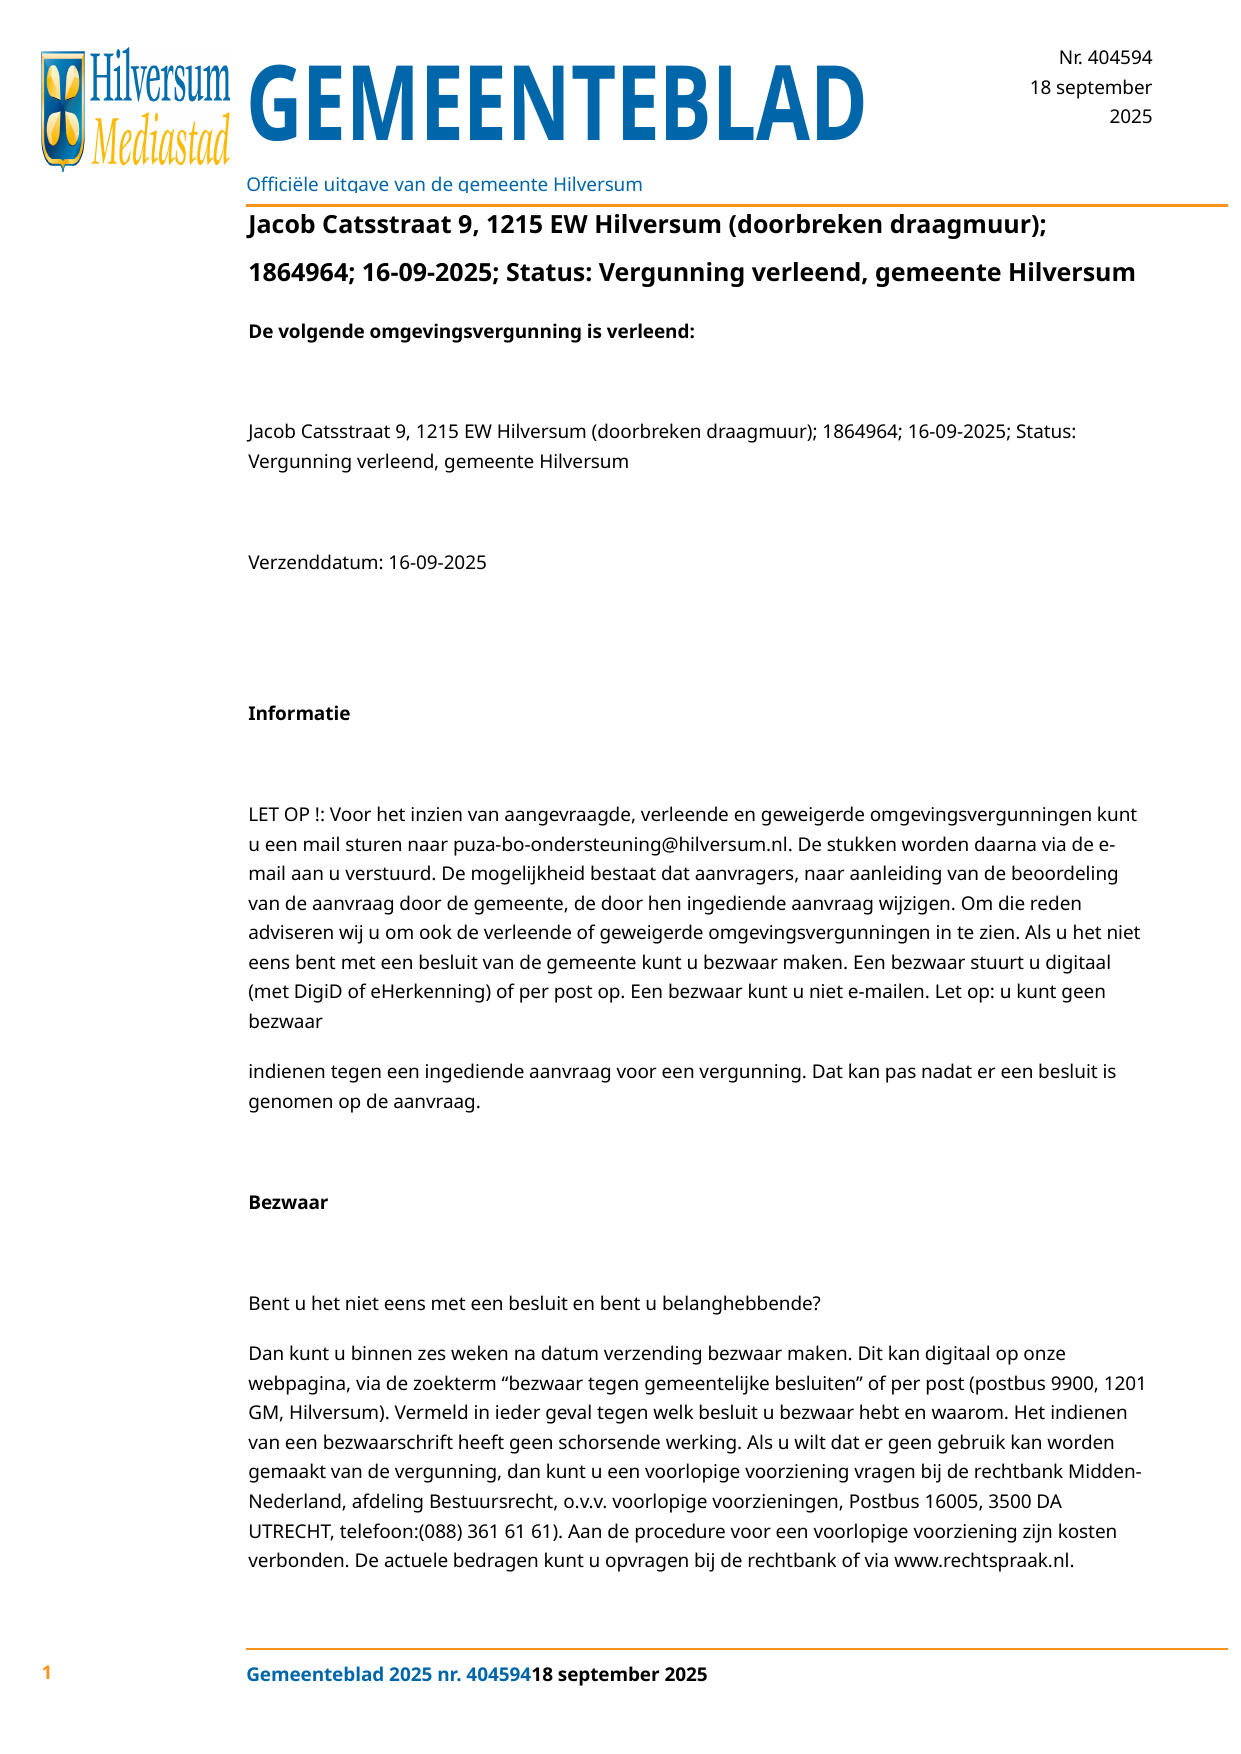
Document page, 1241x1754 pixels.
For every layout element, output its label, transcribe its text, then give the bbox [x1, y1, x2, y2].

text Verzenddatum: 16-09-2025 [248, 549, 1152, 575]
text LET OP !: Voor het inzien van aangevraagde, verleende en geweigerde omgevingsvergunningen kunt u een mail sturen naar puza-bo-ondersteuning@hilversum.nl. De stukken worden daarna via de e-mail aan u verstuurd. De mogelijkheid bestaat dat aanvragers, naar aanleiding van de beoordeling van de aanvraag door de gemeente, de door hen ingediende aanvraag wijzigen. Om die reden adviseren wij u om ook de verleende of geweigerde omgevingsvergunningen in te zien. Als u het niet eens bent met een besluit van de gemeente kunt u bezwaar maken. Een bezwaar stuurt u digitaal (met DigiD of eHerkenning) of per post op. Een bezwaar kunt u niet e-mailen. Let op: u kunt geen bezwaar [248, 801, 1152, 1034]
text Jacob Catsstraat 9, 1215 EW Hilversum (doorbreken draagmuur); 1864964; 16-09-2025; Status: Vergunning verleend, gemeente Hilversum [248, 419, 1152, 474]
text Dan kunt u binnen zes weken na datum verzending bezwaar maken. Dit kan digitaal op onze webpagina, via de zoekterm “bezwaar tegen gemeentelijke besluiten” of per post (postbus 9900, 1201 GM, Hilversum). Vermeld in ieder geval tegen welk besluit u bezwaar hebt en waarom. Het indienen van een bezwaarschrift heeft geen schorsende werking. Als u wilt dat er geen gebruik kan worden gemaakt van de vergunning, dan kunt u een voorlopige voorziening vragen bij de rechtbank Midden-Nederland, afdeling Bestuursrecht, o.v.v. voorlopige voorzieningen, Postbus 16005, 3500 DA UTRECHT, telefoon:(088) 361 61 61). Aan de procedure voor een voorlopige voorziening zijn kosten verbonden. De actuele bedragen kunt u opvragen bij de rechtbank of via www.rechtspraak.nl. [248, 1340, 1152, 1573]
picture [41, 47, 231, 172]
text De volgende omgevingsvergunning is verleend: [248, 318, 1152, 344]
text indienen tegen een ingediende aanvraag voor een vergunning. Dat kan pas nadat er een besluit is genomen op de aanvraag. [248, 1059, 1152, 1114]
text Bezwaar [248, 1189, 1152, 1215]
text Bent u het niet eens met een besluit en bent u belanghebbende? [248, 1290, 1152, 1316]
text Informatie [248, 700, 1152, 726]
text Jacob Catsstraat 9, 1215 EW Hilversum (doorbreken draagmuur); 1864964; 16-09-2025; Status: Vergunning verleend, gemeente Hilversum [248, 207, 1152, 288]
